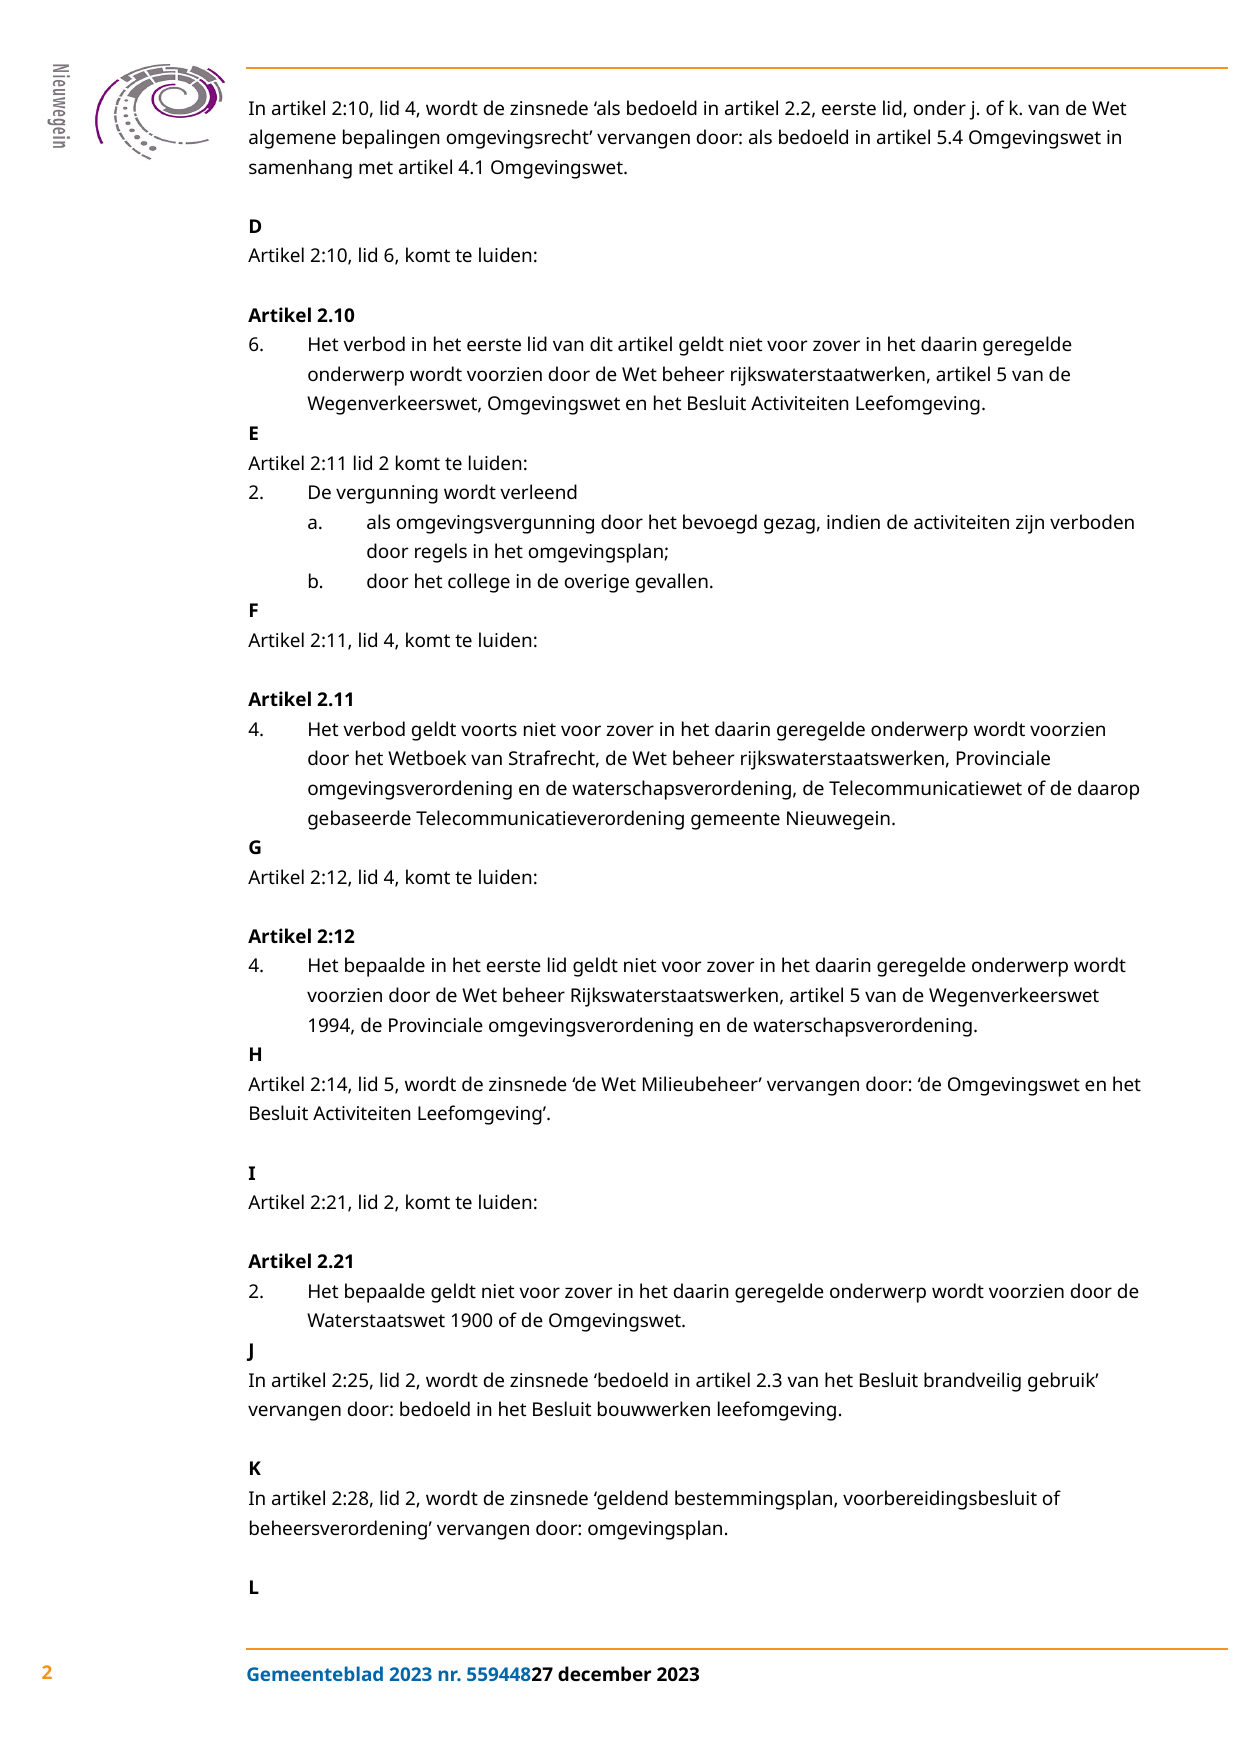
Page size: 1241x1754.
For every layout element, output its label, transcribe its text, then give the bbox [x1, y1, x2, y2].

text F [248, 598, 1152, 623]
text In artikel 2:10, lid 4, wordt de zinsnede ‘als bedoeld in artikel 2.2, eerste lid, onder j. of k. van de Wet algemene bepalingen omgevingsrecht’ vervangen door: als bedoeld in artikel 5.4 Omgevingswet in samenhang met artikel 4.1 Omgevingswet. [248, 95, 1152, 180]
text E [248, 420, 1152, 446]
list Het verbod in het eerste lid van dit artikel geldt niet voor zover in het daarin geregelde onderwerp wordt voorzien door de Wet beheer rijkswaterstaatwerken, artikel 5 van de Wegenverkeerswet, Omgevingswet en het Besluit Activiteiten Leefomgeving. [248, 331, 1152, 416]
text D [248, 213, 1152, 239]
text G [248, 834, 1152, 860]
text I [248, 1160, 1152, 1186]
text Artikel 2:12 [248, 923, 1152, 949]
text K [248, 1456, 1152, 1481]
picture [41, 47, 231, 172]
text H [248, 1041, 1152, 1067]
list Het bepaalde in het eerste lid geldt niet voor zover in het daarin geregelde onderwerp wordt voorzien door de Wet beheer Rijkswaterstaatswerken, artikel 5 van de Wegenverkeerswet 1994, de Provinciale omgevingsverordening en de waterschapsverordening. [248, 953, 1152, 1038]
list door het college in de overige gevallen. [307, 568, 1152, 594]
text Artikel 2.11 [248, 686, 1152, 712]
text J [248, 1337, 1152, 1363]
list Het bepaalde geldt niet voor zover in het daarin geregelde onderwerp wordt voorzien door de Waterstaatswet 1900 of de Omgevingswet. [248, 1278, 1152, 1333]
text Artikel 2.21 [248, 1248, 1152, 1274]
text Artikel 2:14, lid 5, wordt de zinsnede ‘de Wet Milieubeheer’ vervangen door: ‘de Omgevingswet en het Besluit Activiteiten Leefomgeving’. [248, 1071, 1152, 1126]
text In artikel 2:28, lid 2, wordt de zinsnede ‘geldend bestemmingsplan, voorbereidingsbesluit of beheersverordening’ vervangen door: omgevingsplan. [248, 1485, 1152, 1541]
text Artikel 2:11, lid 4, komt te luiden: [248, 627, 1152, 653]
text Artikel 2:10, lid 6, komt te luiden: [248, 243, 1152, 268]
list als omgevingsvergunning door het bevoegd gezag, indien de activiteiten zijn verboden door regels in het omgevingsplan; [307, 509, 1152, 564]
list Het verbod geldt voorts niet voor zover in het daarin geregelde onderwerp wordt voorzien door het Wetboek van Strafrecht, de Wet beheer rijkswaterstaatswerken, Provinciale omgevingsverordening en de waterschapsverordening, de Telecommunicatiewet of de daarop gebaseerde Telecommunicatieverordening gemeente Nieuwegein. [248, 716, 1152, 831]
text In artikel 2:25, lid 2, wordt de zinsnede ‘bedoeld in artikel 2.3 van het Besluit brandveilig gebruik’ vervangen door: bedoeld in het Besluit bouwwerken leefomgeving. [248, 1367, 1152, 1422]
text Artikel 2.10 [248, 302, 1152, 328]
text Artikel 2:21, lid 2, komt te luiden: [248, 1189, 1152, 1215]
text Artikel 2:12, lid 4, komt te luiden: [248, 864, 1152, 890]
list De vergunning wordt verleend [248, 479, 1152, 505]
text L [248, 1574, 1152, 1600]
text Artikel 2:11 lid 2 komt te luiden: [248, 450, 1152, 476]
